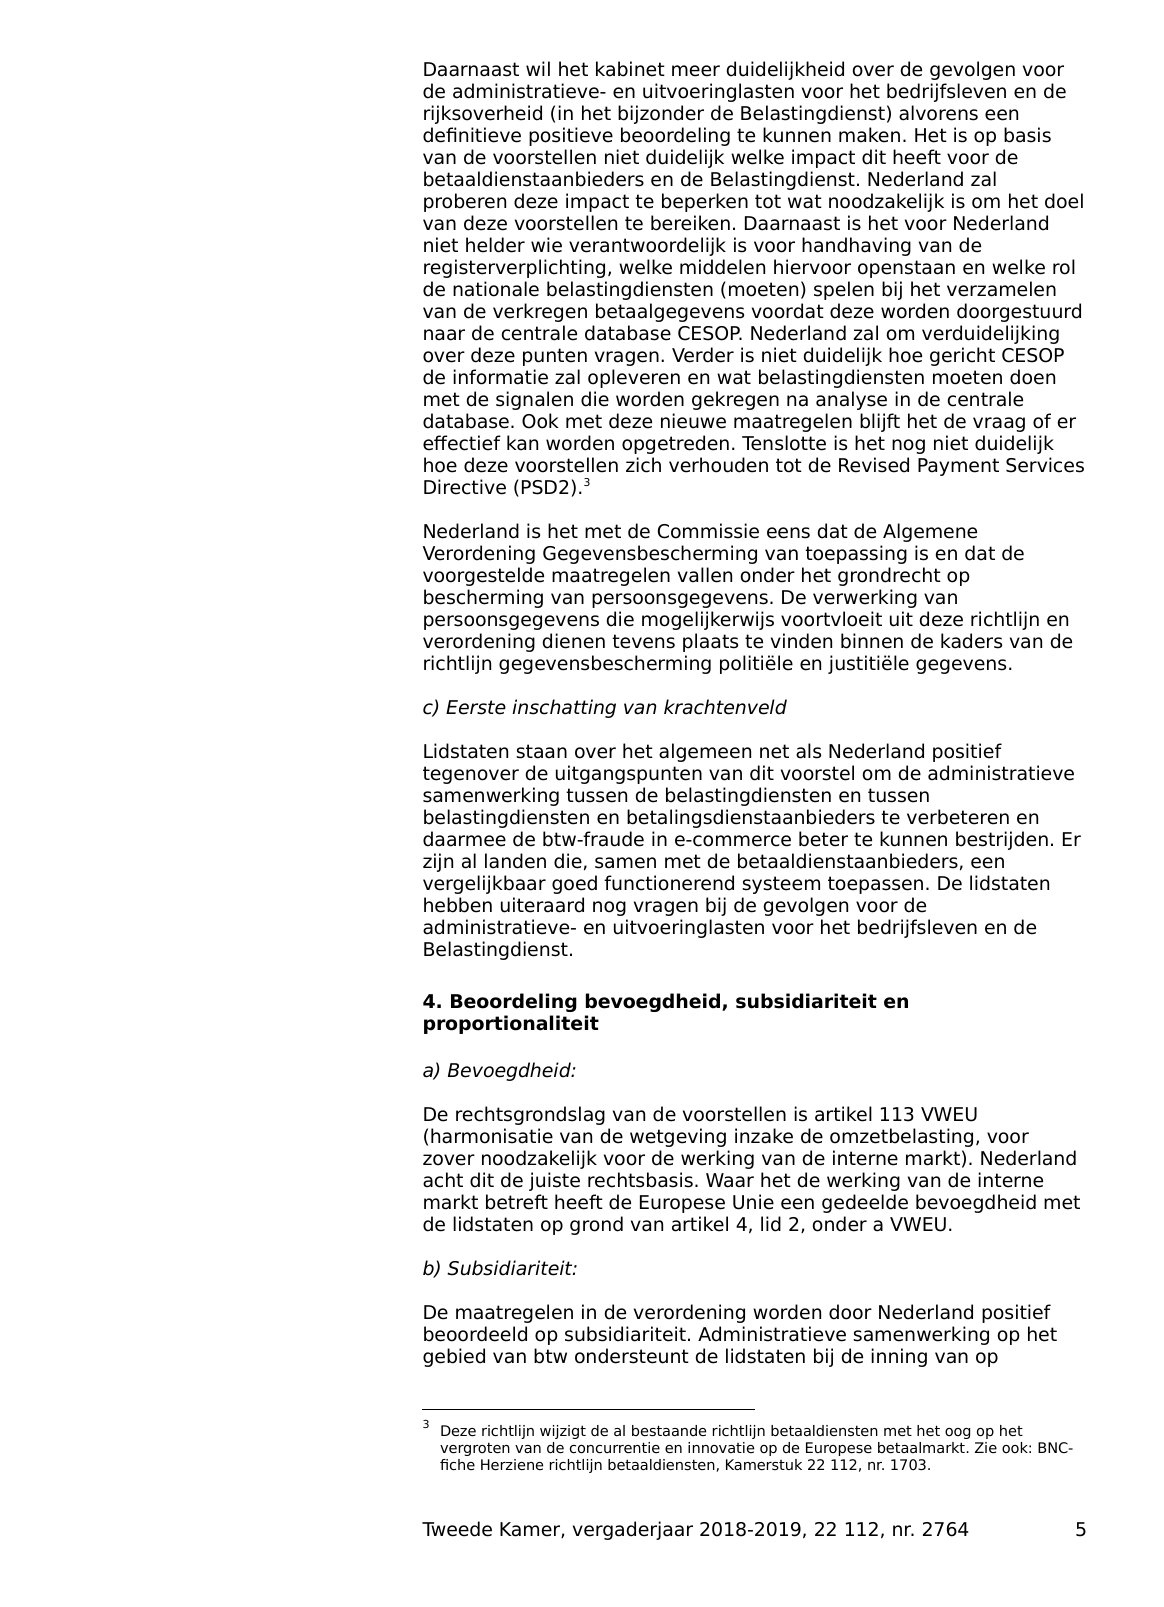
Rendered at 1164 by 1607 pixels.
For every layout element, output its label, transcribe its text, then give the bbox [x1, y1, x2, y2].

text De maatregelen in de verordening worden door Nederland positief beoordeeld op subsidiariteit. Administratieve samenwerking op het gebied van btw ondersteunt de lidstaten bij de inning van op [422, 1302, 1087, 1368]
text Nederland is het met de Commissie eens dat de Algemene Verordening Gegevensbescherming van toepassing is en dat de voorgestelde maatregelen vallen onder het grondrecht op bescherming van persoonsgegevens. De verwerking van persoonsgegevens die mogelijkerwijs voortvloeit uit deze richtlijn en verordening dienen tevens plaats te vinden binnen de kaders van de richtlijn gegevensbescherming politiële en justitiële gegevens. [422, 521, 1087, 675]
text Deze richtlijn wijzigt de al bestaande richtlijn betaaldiensten met het oog op het vergroten van de concurrentie en innovatie op de Europese betaalmarkt. Zie ook: BNC-fiche Herziene richtlijn betaaldiensten, Kamerstuk 22 112, nr. 1703. [422, 1418, 1087, 1474]
subtitle 4. Beoordeling bevoegdheid, subsidiariteit en proportionaliteit [422, 991, 1087, 1035]
subtitle b) Subsidiariteit: [422, 1258, 1087, 1280]
subtitle c) Eerste inschatting van krachtenveld [422, 697, 1087, 719]
text Lidstaten staan over het algemeen net als Nederland positief tegenover de uitgangspunten van dit voorstel om de administratieve samenwerking tussen de belastingdiensten en tussen belastingdiensten en betalingsdienstaanbieders te verbeteren en daarmee de btw-fraude in e-commerce beter te kunnen bestrijden. Er zijn al landen die, samen met de betaaldienstaanbieders, een vergelijkbaar goed functionerend systeem toepassen. De lidstaten hebben uiteraard nog vragen bij de gevolgen voor de administratieve- en uitvoeringlasten voor het bedrijfsleven en de Belastingdienst. [422, 741, 1087, 961]
text Daarnaast wil het kabinet meer duidelijkheid over de gevolgen voor de administratieve- en uitvoeringlasten voor het bedrijfsleven en de rijksoverheid (in het bijzonder de Belastingdienst) alvorens een definitieve positieve beoordeling te kunnen maken. Het is op basis van de voorstellen niet duidelijk welke impact dit heeft voor de betaaldienstaanbieders en de Belastingdienst. Nederland zal proberen deze impact te beperken tot wat noodzakelijk is om het doel van deze voorstellen te bereiken. Daarnaast is het voor Nederland niet helder wie verantwoordelijk is voor handhaving van de registerverplichting, welke middelen hiervoor openstaan en welke rol de nationale belastingdiensten (moeten) spelen bij het verzamelen van de verkregen betaalgegevens voordat deze worden doorgestuurd naar de centrale database CESOP. Nederland zal om verduidelijking over deze punten vragen. Verder is niet duidelijk hoe gericht CESOP de informatie zal opleveren en wat belastingdiensten moeten doen met de signalen die worden gekregen na analyse in de centrale database. Ook met deze nieuwe maatregelen blijft het de vraag of er effectief kan worden opgetreden. Tenslotte is het nog niet duidelijk hoe deze voorstellen zich verhouden tot de Revised Payment Services Directive (PSD2). [422, 59, 1087, 499]
subtitle a) Bevoegdheid: [422, 1060, 1087, 1082]
text De rechtsgrondslag van de voorstellen is artikel 113 VWEU (harmonisatie van de wetgeving inzake de omzetbelasting, voor zover noodzakelijk voor de werking van de interne markt). Nederland acht dit de juiste rechtsbasis. Waar het de werking van de interne markt betreft heeft de Europese Unie een gedeelde bevoegdheid met de lidstaten op grond van artikel 4, lid 2, onder a VWEU. [422, 1104, 1087, 1236]
